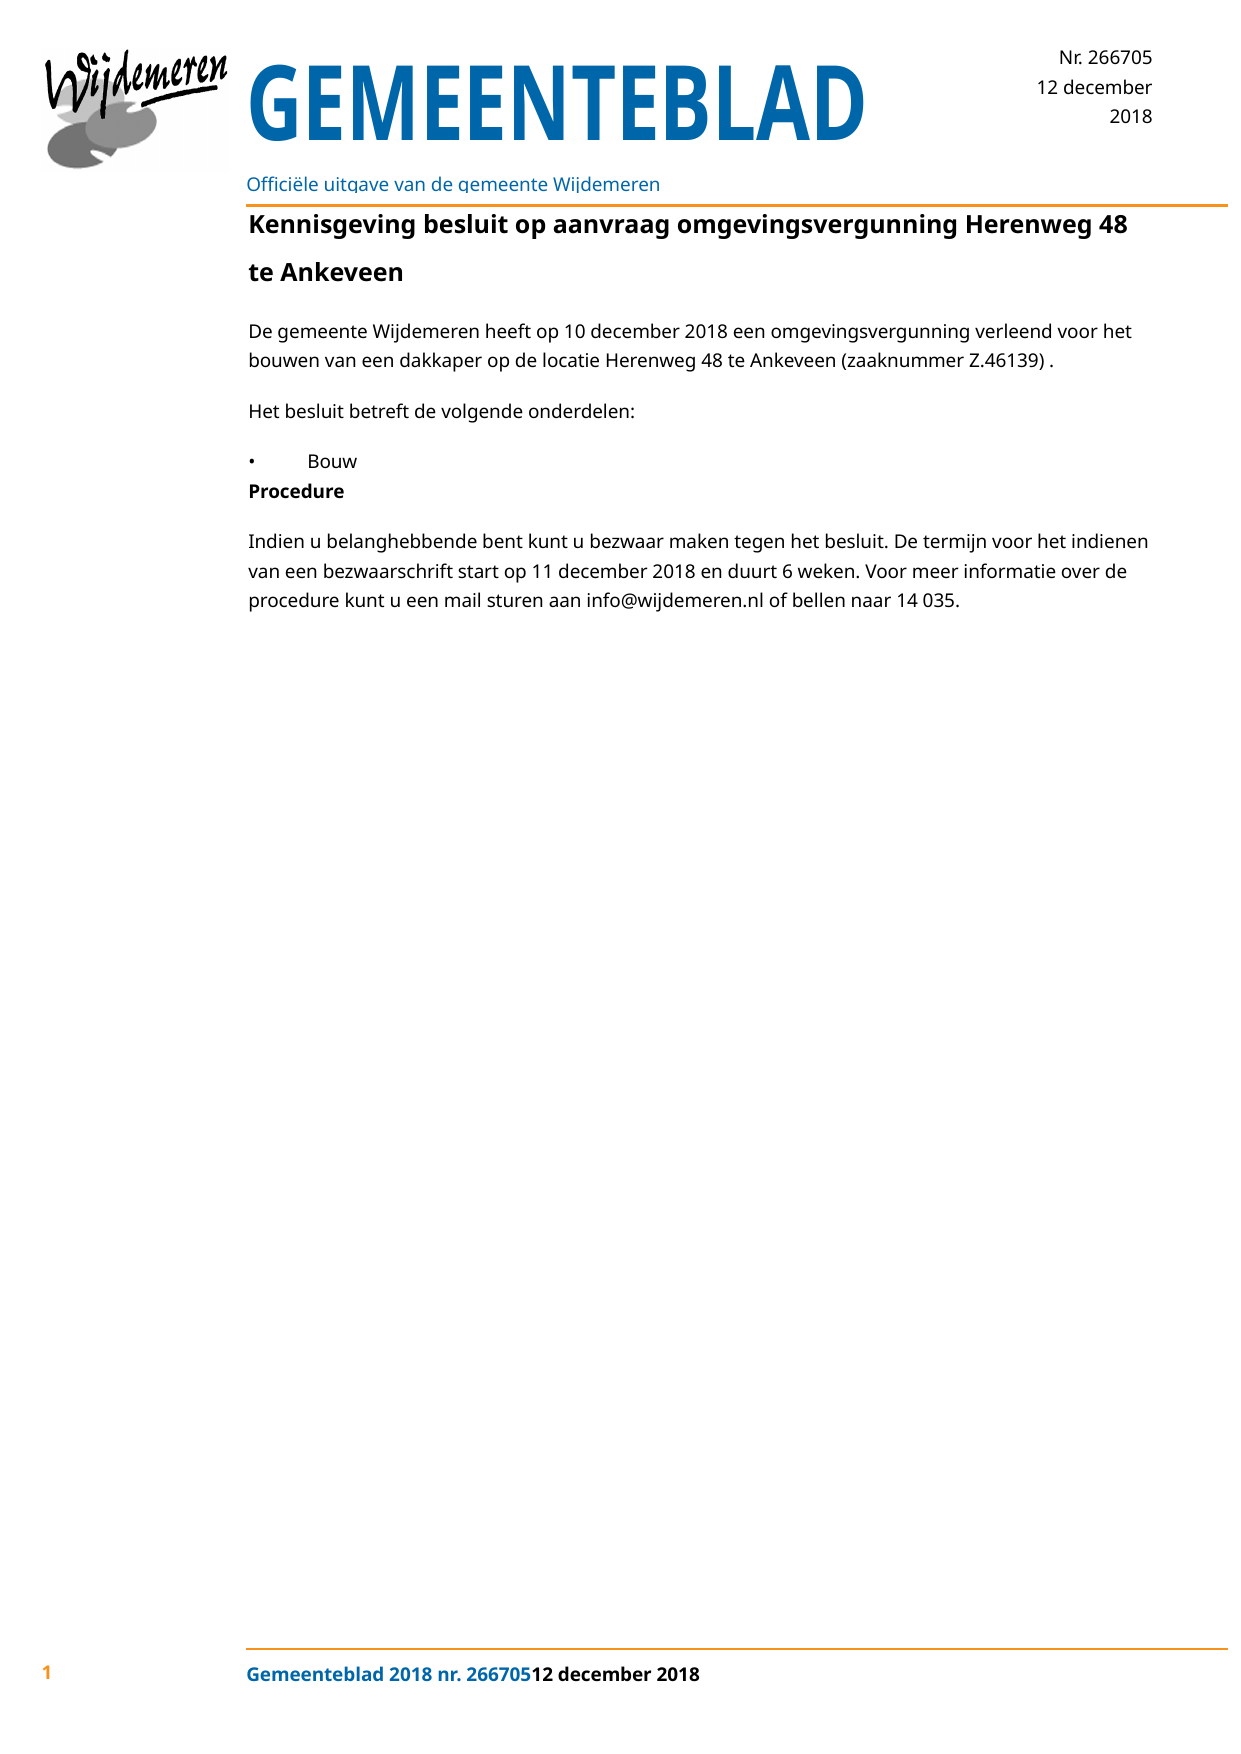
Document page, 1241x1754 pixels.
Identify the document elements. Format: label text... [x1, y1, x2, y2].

text Kennisgeving besluit op aanvraag omgevingsvergunning Herenweg 48 te Ankeveen [248, 207, 1152, 288]
picture [41, 47, 231, 172]
list Bouw [248, 448, 1152, 474]
text Procedure [248, 478, 1152, 504]
text De gemeente Wijdemeren heeft op 10 december 2018 een omgevingsvergunning verleend voor het bouwen van een dakkaper op de locatie Herenweg 48 te Ankeveen (zaaknummer Z.46139) . [248, 318, 1152, 373]
text Indien u belanghebbende bent kunt u bezwaar maken tegen het besluit. De termijn voor het indienen van een bezwaarschrift start op 11 december 2018 en duurt 6 weken. Voor meer informatie over de procedure kunt u een mail sturen aan info@wijdemeren.nl of bellen naar 14 035. [248, 528, 1152, 613]
text Het besluit betreft de volgende onderdelen: [248, 398, 1152, 424]
